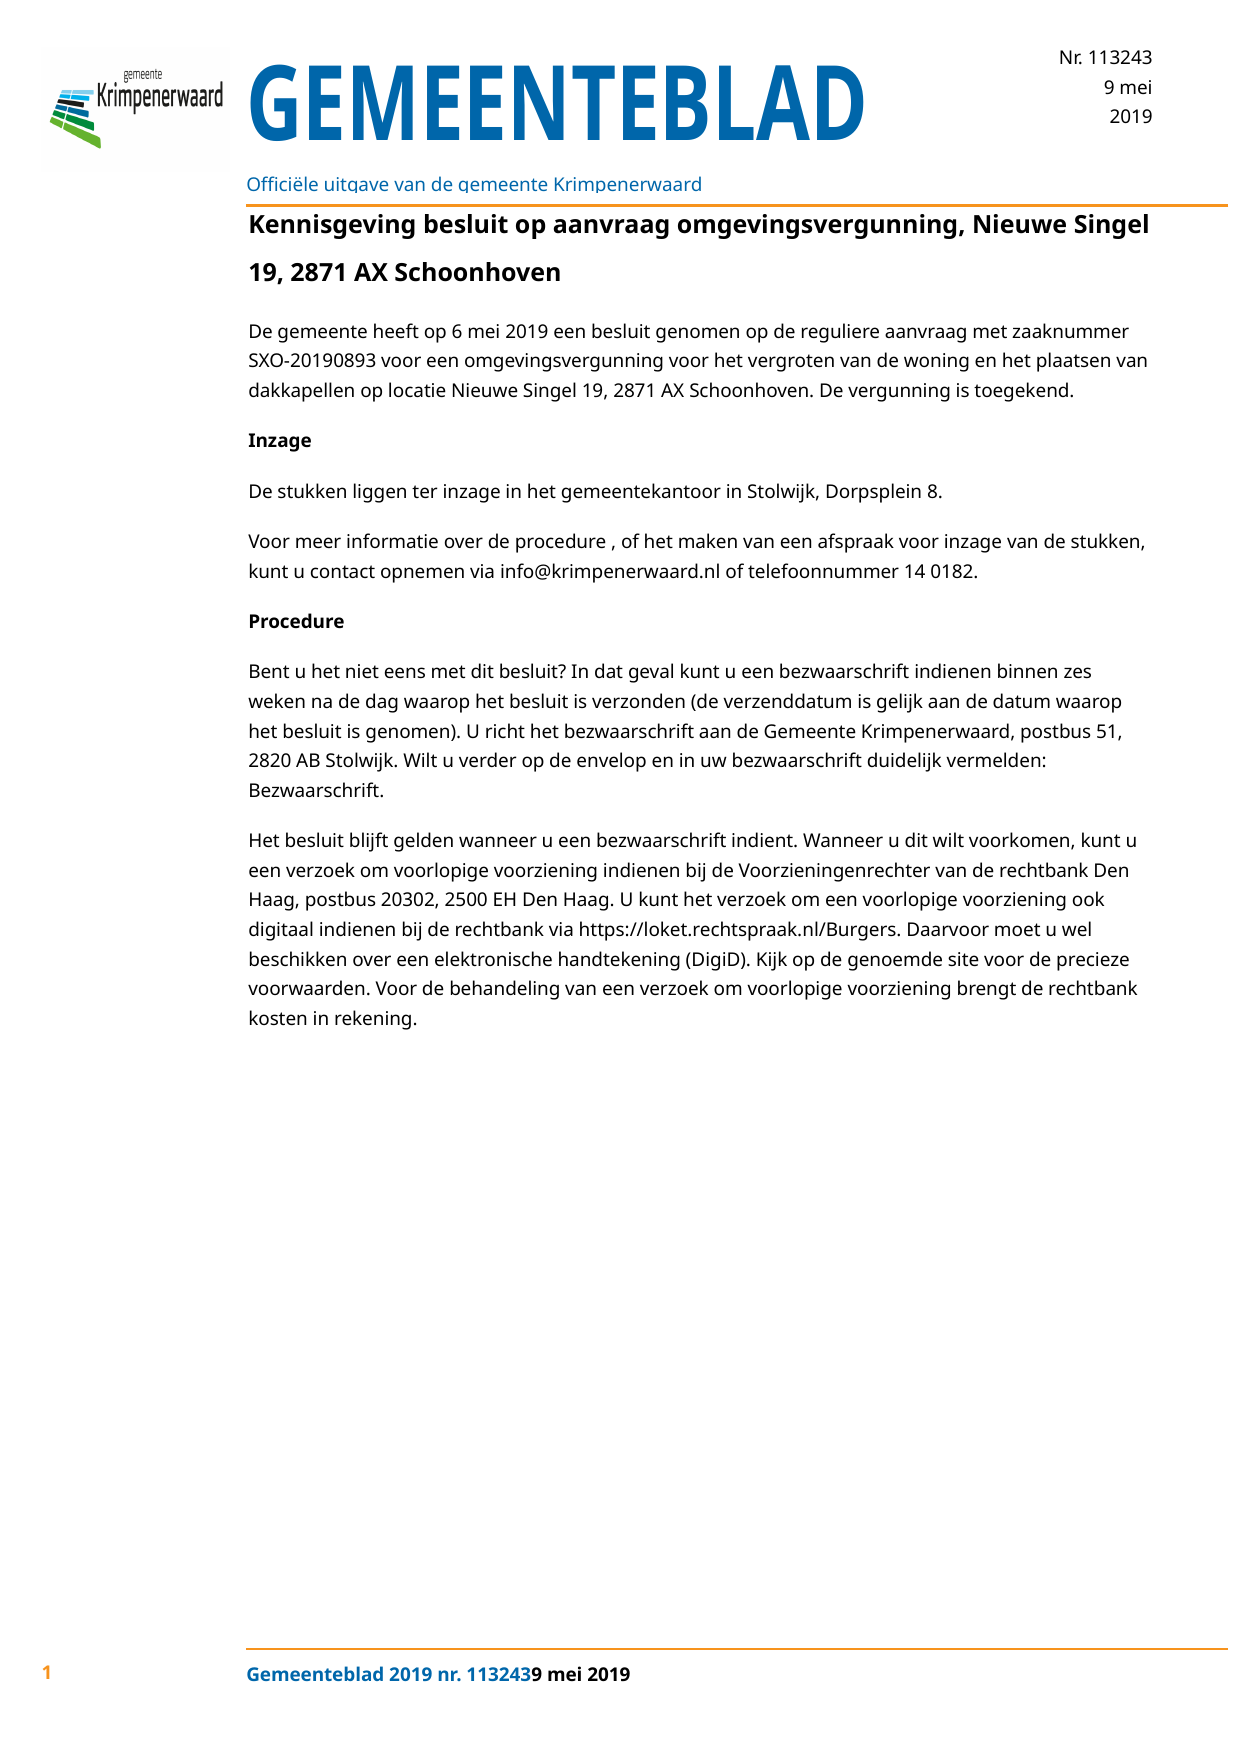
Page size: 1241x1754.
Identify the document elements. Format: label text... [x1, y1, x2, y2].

text Inzage [248, 427, 1152, 453]
text Het besluit blijft gelden wanneer u een bezwaarschrift indient. Wanneer u dit wilt voorkomen, kunt u een verzoek om voorlopige voorziening indienen bij de Voorzieningenrechter van de rechtbank Den Haag, postbus 20302, 2500 EH Den Haag. U kunt het verzoek om een voorlopige voorziening ook digitaal indienen bij de rechtbank via https://loket.rechtspraak.nl/Burgers. Daarvoor moet u wel beschikken over een elektronische handtekening (DigiD). Kijk op de genoemde site voor de precieze voorwaarden. Voor de behandeling van een verzoek om voorlopige voorziening brengt de rechtbank kosten in rekening. [248, 827, 1152, 1031]
text Voor meer informatie over de procedure , of het maken van een afspraak voor inzage van de stukken, kunt u contact opnemen via info@krimpenerwaard.nl of telefoonnummer 14 0182. [248, 528, 1152, 584]
text Kennisgeving besluit op aanvraag omgevingsvergunning, Nieuwe Singel 19, 2871 AX Schoonhoven [248, 207, 1152, 288]
text De stukken liggen ter inzage in het gemeentekantoor in Stolwijk, Dorpsplein 8. [248, 478, 1152, 504]
text De gemeente heeft op 6 mei 2019 een besluit genomen op de reguliere aanvraag met zaaknummer SXO-20190893 voor een omgevingsvergunning voor het vergroten van de woning en het plaatsen van dakkapellen op locatie Nieuwe Singel 19, 2871 AX Schoonhoven. De vergunning is toegekend. [248, 318, 1152, 403]
picture [41, 47, 231, 172]
text Procedure [248, 608, 1152, 634]
text Bent u het niet eens met dit besluit? In dat geval kunt u een bezwaarschrift indienen binnen zes weken na de dag waarop het besluit is verzonden (de verzenddatum is gelijk aan de datum waarop het besluit is genomen). U richt het bezwaarschrift aan de Gemeente Krimpenerwaard, postbus 51, 2820 AB Stolwijk. Wilt u verder op de envelop en in uw bezwaarschrift duidelijk vermelden: Bezwaarschrift. [248, 659, 1152, 803]
